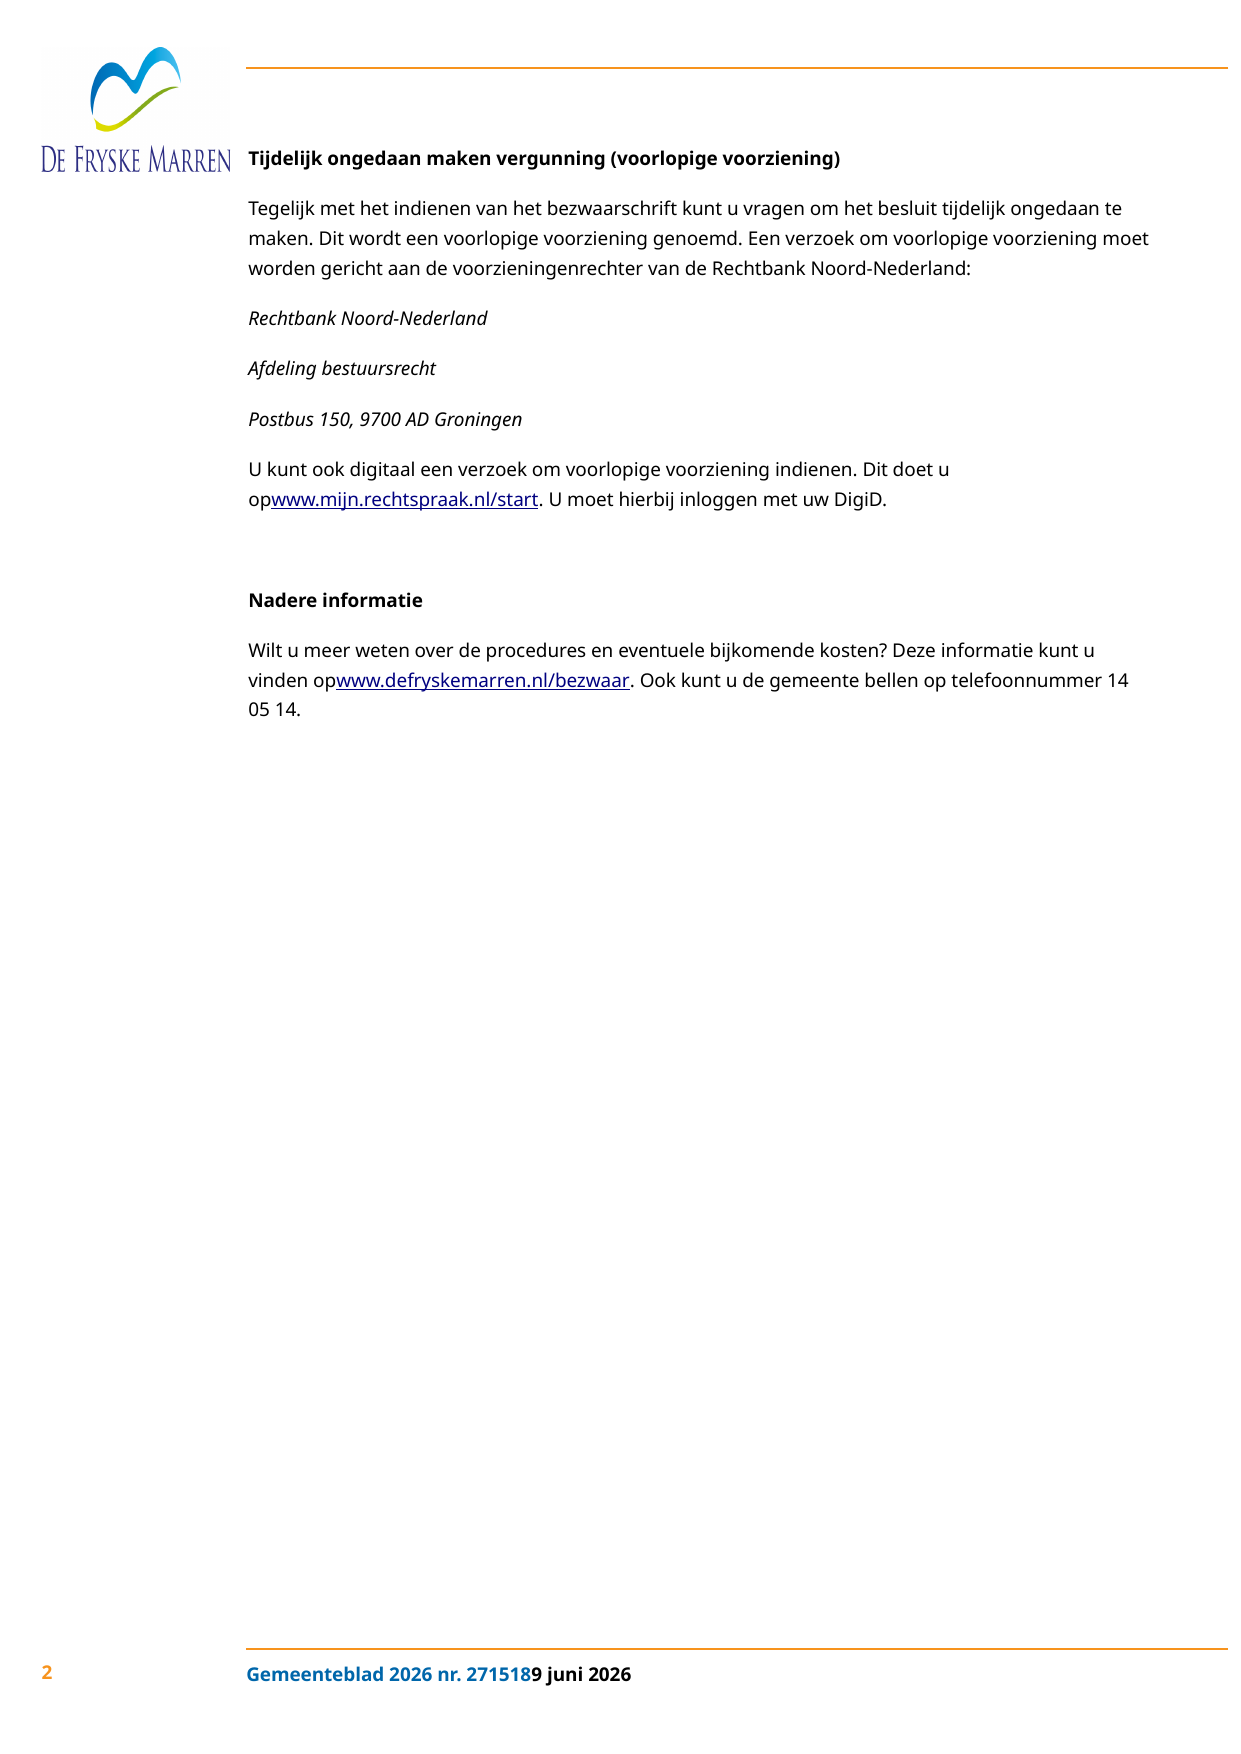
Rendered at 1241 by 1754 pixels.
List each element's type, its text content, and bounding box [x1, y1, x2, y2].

text Afdeling bestuursrecht [248, 356, 1152, 381]
text Nadere informatie [248, 587, 1152, 613]
picture [41, 47, 231, 172]
text Rechtbank Noord-Nederland [248, 305, 1152, 331]
text Wilt u meer weten over de procedures en eventuele bijkomende kosten? Deze informatie kunt u vinden opwww.defryskemarren.nl/bezwaar. Ook kunt u de gemeente bellen op telefoonnummer 14 05 14. [248, 637, 1152, 722]
text Tegelijk met het indienen van het bezwaarschrift kunt u vragen om het besluit tijdelijk ongedaan te maken. Dit wordt een voorlopige voorziening genoemd. Een verzoek om voorlopige voorziening moet worden gericht aan de voorzieningenrechter van de Rechtbank Noord-Nederland: [248, 196, 1152, 281]
text Postbus 150, 9700 AD Groningen [248, 406, 1152, 432]
text U kunt ook digitaal een verzoek om voorlopige voorziening indienen. Dit doet u opwww.mijn.rechtspraak.nl/start. U moet hierbij inloggen met uw DigiD. [248, 456, 1152, 512]
text Tijdelijk ongedaan maken vergunning (voorlopige voorziening) [248, 145, 1152, 171]
